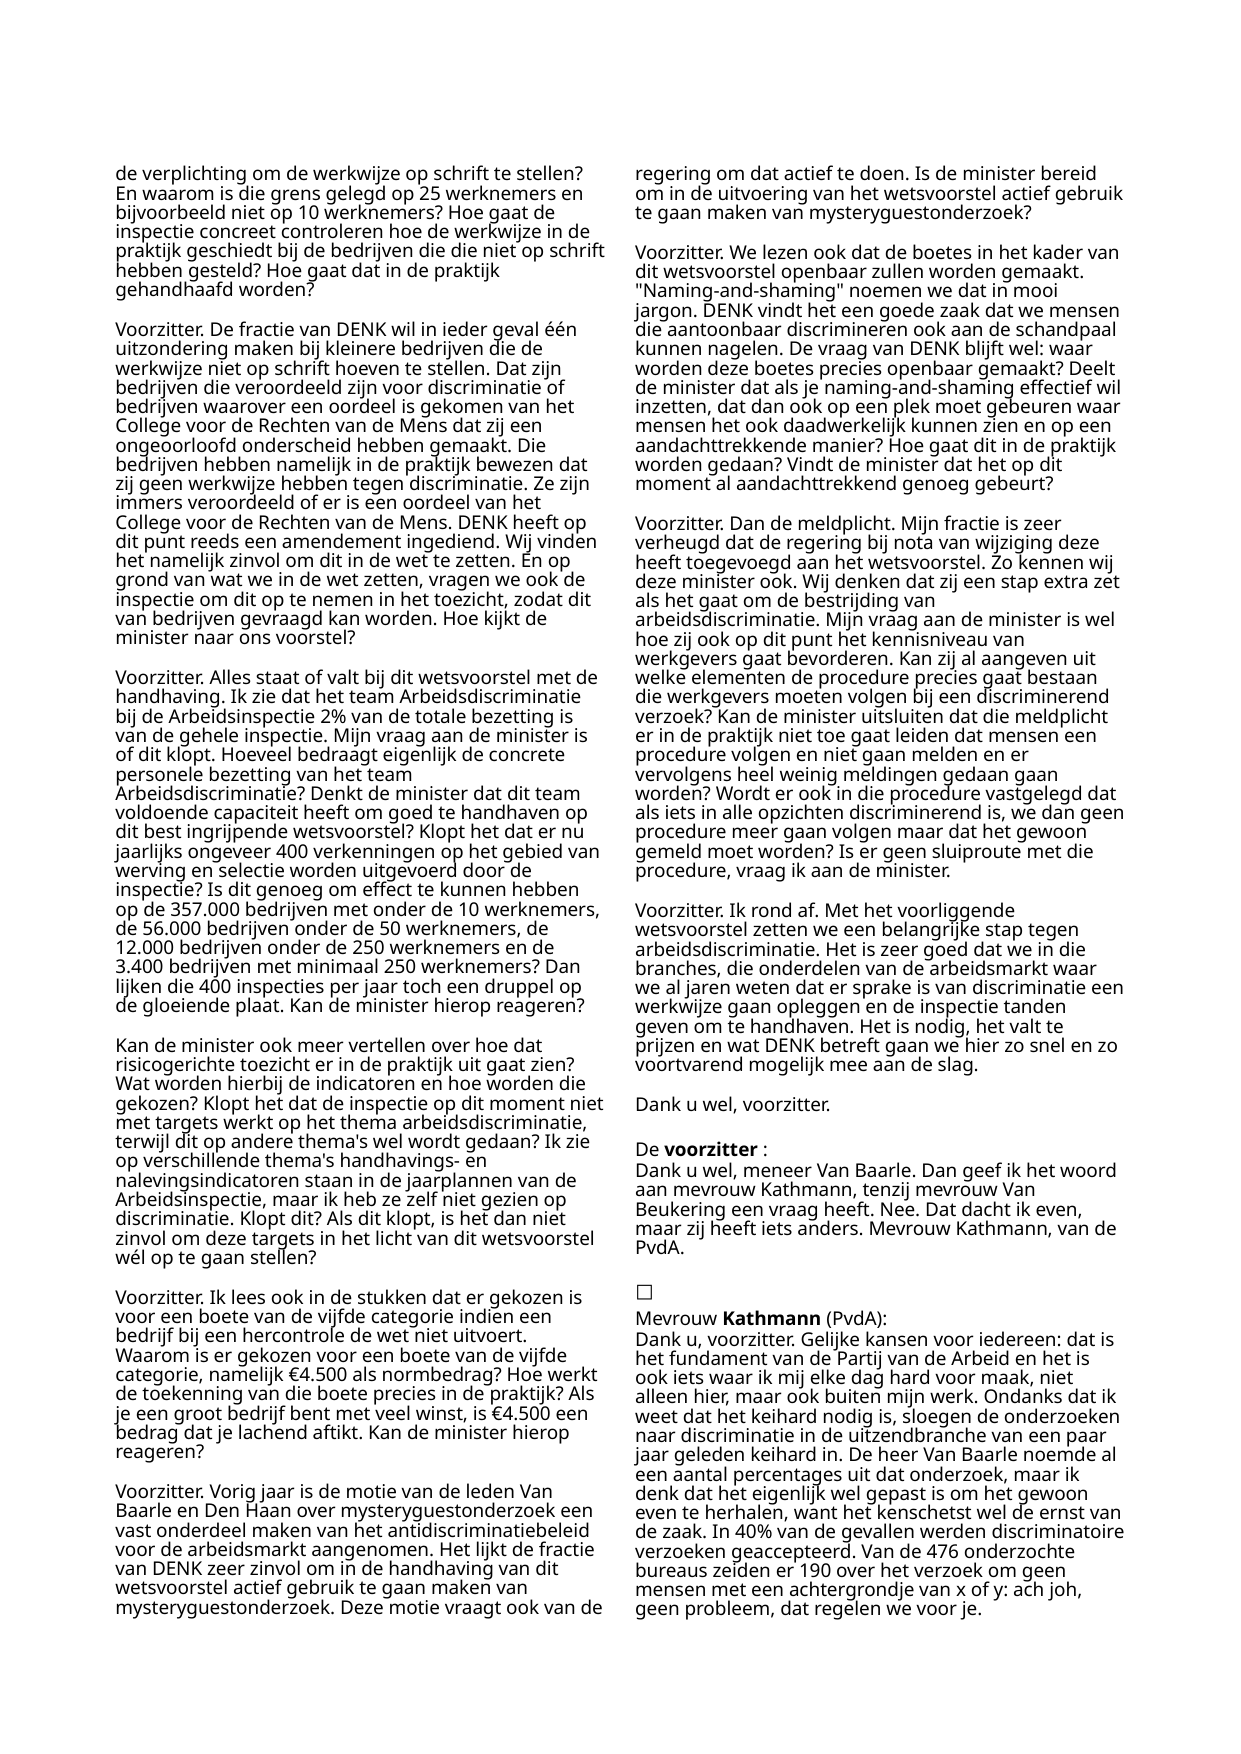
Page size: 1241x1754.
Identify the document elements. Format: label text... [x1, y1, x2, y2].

text Dank u wel, meneer Van Baarle. Dan geef ik het woord aan mevrouw Kathmann, tenzij mevrouw Van Beukering een vraag heeft. Nee. Dat dacht ik even, maar zij heeft iets anders. Mevrouw Kathmann, van de PvdA. [635, 1162, 1125, 1258]
text Dank u, voorzitter. Gelijke kansen voor iedereen: dat is het fundament van de Partij van de Arbeid en het is ook iets waar ik mij elke dag hard voor maak, niet alleen hier, maar ook buiten mijn werk. Ondanks dat ik weet dat het keihard nodig is, sloegen de onderzoeken naar discriminatie in de uitzendbranche van een paar jaar geleden keihard in. De heer Van Baarle noemde al een aantal percentages uit dat onderzoek, maar ik denk dat het eigenlijk wel gepast is om het gewoon even te herhalen, want het kenschetst wel de ernst van de zaak. In 40% van de gevallen werden discriminatoire verzoeken geaccepteerd. Van de 476 onderzochte bureaus zeiden er 190 over het verzoek om geen mensen met een achtergrondje van x of y: ach joh, geen probleem, dat regelen we voor je. [635, 1331, 1125, 1620]
text Dank u wel, voorzitter. [635, 1096, 1125, 1115]
text Voorzitter. Dan de meldplicht. Mijn fractie is zeer verheugd dat de regering bij nota van wijziging deze heeft toegevoegd aan het wetsvoorstel. Zo kennen wij deze minister ook. Wij denken dat zij een stap extra zet als het gaat om de bestrijding van arbeidsdiscriminatie. Mijn vraag aan de minister is wel hoe zij ook op dit punt het kennisniveau van werkgevers gaat bevorderen. Kan zij al aangeven uit welke elementen de procedure precies gaat bestaan die werkgevers moeten volgen bij een discriminerend verzoek? Kan de minister uitsluiten dat die meldplicht er in de praktijk niet toe gaat leiden dat mensen een procedure volgen en niet gaan melden en er vervolgens heel weinig meldingen gedaan gaan worden? Wordt er ook in die procedure vastgelegd dat als iets in alle opzichten discriminerend is, we dan geen procedure meer gaan volgen maar dat het gewoon gemeld moet worden? Is er geen sluiproute met die procedure, vraag ik aan de minister. [635, 515, 1125, 881]
text Voorzitter. Ik rond af. Met het voorliggende wetsvoorstel zetten we een belangrijke stap tegen arbeidsdiscriminatie. Het is zeer goed dat we in die branches, die onderdelen van de arbeidsmarkt waar we al jaren weten dat er sprake is van discriminatie een werkwijze gaan opleggen en de inspectie tanden geven om te handhaven. Het is nodig, het valt te prijzen en wat DENK betreft gaan we hier zo snel en zo voortvarend mogelijk mee aan de slag. [635, 902, 1125, 1075]
text Kan de minister ook meer vertellen over hoe dat risicogerichte toezicht er in de praktijk uit gaat zien? Wat worden hierbij de indicatoren en hoe worden die gekozen? Klopt het dat de inspectie op dit moment niet met targets werkt op het thema arbeidsdiscriminatie, terwijl dit op andere thema's wel wordt gedaan? Ik zie op verschillende thema's handhavings- en nalevingsindicatoren staan in de jaarplannen van de Arbeidsinspectie, maar ik heb ze zelf niet gezien op discriminatie. Klopt dit? Als dit klopt, is het dan niet zinvol om deze targets in het licht van dit wetsvoorstel wél op te gaan stellen? [115, 1037, 605, 1268]
text Mevrouw Kathmann (PvdA): [635, 1305, 1125, 1331]
text ⬜ [635, 1279, 1125, 1305]
text Voorzitter. We lezen ook dat de boetes in het kader van dit wetsvoorstel openbaar zullen worden gemaakt. "Naming-and-shaming" noemen we dat in mooi jargon. DENK vindt het een goede zaak dat we mensen die aantoonbaar discrimineren ook aan de schandpaal kunnen nagelen. De vraag van DENK blijft wel: waar worden deze boetes precies openbaar gemaakt? Deelt de minister dat als je naming-and-shaming effectief wil inzetten, dat dan ook op een plek moet gebeuren waar mensen het ook daadwerkelijk kunnen zien en op een aandachttrekkende manier? Hoe gaat dit in de praktijk worden gedaan? Vindt de minister dat het op dit moment al aandachttrekkend genoeg gebeurt? [635, 244, 1125, 494]
text Voorzitter. Ik lees ook in de stukken dat er gekozen is voor een boete van de vijfde categorie indien een bedrijf bij een hercontrole de wet niet uitvoert. Waarom is er gekozen voor een boete van de vijfde categorie, namelijk €4.500 als normbedrag? Hoe werkt de toekenning van die boete precies in de praktijk? Als je een groot bedrijf bent met veel winst, is €4.500 een bedrag dat je lachend aftikt. Kan de minister hierop reageren? [115, 1289, 605, 1462]
text de verplichting om de werkwijze op schrift te stellen? En waarom is die grens gelegd op 25 werknemers en bijvoorbeeld niet op 10 werknemers? Hoe gaat de inspectie concreet controleren hoe de werkwijze in de praktijk geschiedt bij de bedrijven die die niet op schrift hebben gesteld? Hoe gaat dat in de praktijk gehandhaafd worden? [115, 165, 605, 300]
text regering om dat actief te doen. Is de minister bereid om in de uitvoering van het wetsvoorstel actief gebruik te gaan maken van mysteryguestonderzoek? [635, 165, 1125, 223]
text De voorzitter : [635, 1136, 1125, 1162]
text Voorzitter. Vorig jaar is de motie van de leden Van Baarle en Den Haan over mysteryguestonderzoek een vast onderdeel maken van het antidiscriminatiebeleid voor de arbeidsmarkt aangenomen. Het lijkt de fractie van DENK zeer zinvol om in de handhaving van dit wetsvoorstel actief gebruik te gaan maken van mysteryguestonderzoek. Deze motie vraagt ook van de [115, 1483, 605, 1618]
text Voorzitter. De fractie van DENK wil in ieder geval één uitzondering maken bij kleinere bedrijven die de werkwijze niet op schrift hoeven te stellen. Dat zijn bedrijven die veroordeeld zijn voor discriminatie of bedrijven waarover een oordeel is gekomen van het College voor de Rechten van de Mens dat zij een ongeoorloofd onderscheid hebben gemaakt. Die bedrijven hebben namelijk in de praktijk bewezen dat zij geen werkwijze hebben tegen discriminatie. Ze zijn immers veroordeeld of er is een oordeel van het College voor de Rechten van de Mens. DENK heeft op dit punt reeds een amendement ingediend. Wij vinden het namelijk zinvol om dit in de wet te zetten. En op grond van wat we in de wet zetten, vragen we ook de inspectie om dit op te nemen in het toezicht, zodat dit van bedrijven gevraagd kan worden. Hoe kijkt de minister naar ons voorstel? [115, 321, 605, 648]
text Voorzitter. Alles staat of valt bij dit wetsvoorstel met de handhaving. Ik zie dat het team Arbeidsdiscriminatie bij de Arbeidsinspectie 2% van de totale bezetting is van de gehele inspectie. Mijn vraag aan de minister is of dit klopt. Hoeveel bedraagt eigenlijk de concrete personele bezetting van het team Arbeidsdiscriminatie? Denkt de minister dat dit team voldoende capaciteit heeft om goed te handhaven op dit best ingrijpende wetsvoorstel? Klopt het dat er nu jaarlijks ongeveer 400 verkenningen op het gebied van werving en selectie worden uitgevoerd door de inspectie? Is dit genoeg om effect te kunnen hebben op de 357.000 bedrijven met onder de 10 werknemers, de 56.000 bedrijven onder de 50 werknemers, de 12.000 bedrijven onder de 250 werknemers en de 3.400 bedrijven met minimaal 250 werknemers? Dan lijken die 400 inspecties per jaar toch een druppel op de gloeiende plaat. Kan de minister hierop reageren? [115, 669, 605, 1016]
